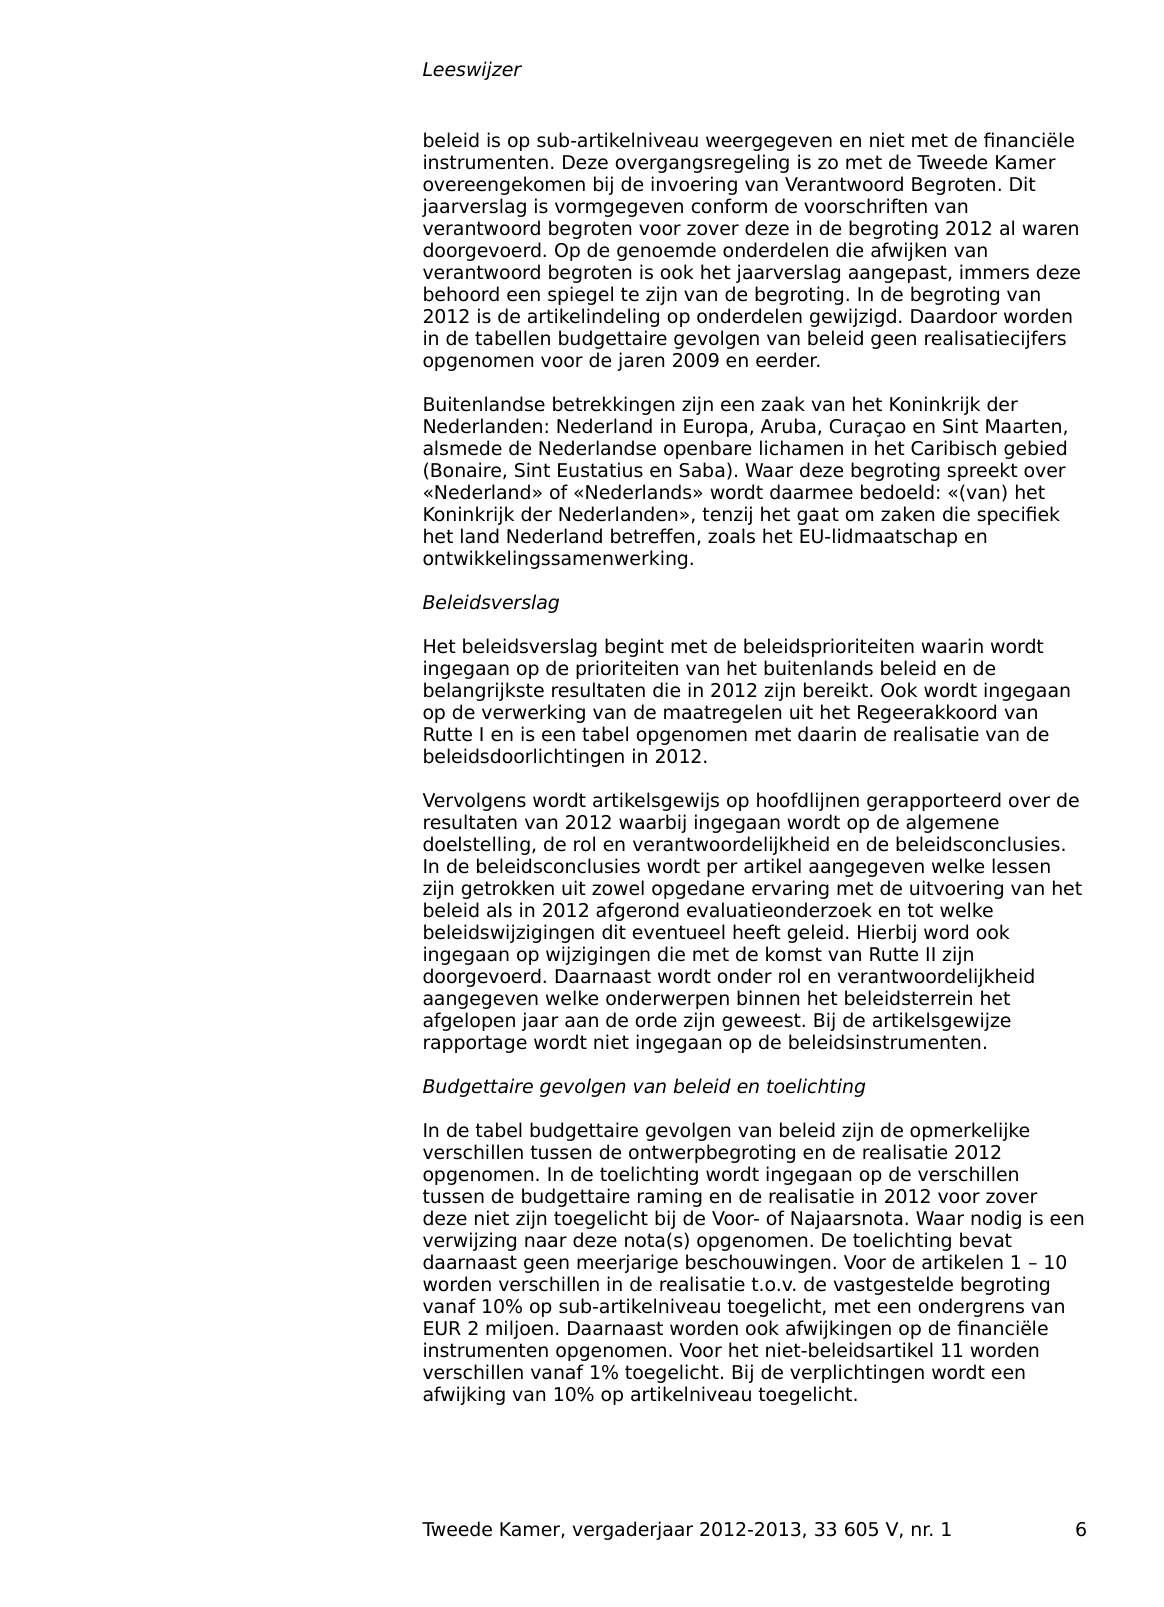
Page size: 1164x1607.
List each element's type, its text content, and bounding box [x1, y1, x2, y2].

text Vervolgens wordt artikelsgewijs op hoofdlijnen gerapporteerd over de resultaten van 2012 waarbij ingegaan wordt op de algemene doelstelling, de rol en verantwoordelijkheid en de beleidsconclusies. In de beleidsconclusies wordt per artikel aangegeven welke lessen zijn getrokken uit zowel opgedane ervaring met de uitvoering van het beleid als in 2012 afgerond evaluatieonderzoek en tot welke beleidswijzigingen dit eventueel heeft geleid. Hierbij word ook ingegaan op wijzigingen die met de komst van Rutte II zijn doorgevoerd. Daarnaast wordt onder rol en verantwoordelijkheid aangegeven welke onderwerpen binnen het beleidsterrein het afgelopen jaar aan de orde zijn geweest. Bij de artikelsgewijze rapportage wordt niet ingegaan op de beleidsinstrumenten. [422, 790, 1087, 1054]
subtitle Budgettaire gevolgen van beleid en toelichting [422, 1076, 1087, 1098]
text beleid is op sub-artikelniveau weergegeven en niet met de financiële instrumenten. Deze overgangsregeling is zo met de Tweede Kamer overeengekomen bij de invoering van Verantwoord Begroten. Dit jaarverslag is vormgegeven conform de voorschriften van verantwoord begroten voor zover deze in de begroting 2012 al waren doorgevoerd. Op de genoemde onderdelen die afwijken van verantwoord begroten is ook het jaarverslag aangepast, immers deze behoord een spiegel te zijn van de begroting. In de begroting van 2012 is de artikelindeling op onderdelen gewijzigd. Daardoor worden in de tabellen budgettaire gevolgen van beleid geen realisatiecijfers opgenomen voor de jaren 2009 en eerder. [422, 130, 1087, 372]
subtitle Beleidsverslag [422, 592, 1087, 614]
text Het beleidsverslag begint met de beleidsprioriteiten waarin wordt ingegaan op de prioriteiten van het buitenlands beleid en de belangrijkste resultaten die in 2012 zijn bereikt. Ook wordt ingegaan op de verwerking van de maatregelen uit het Regeerakkoord van Rutte I en is een tabel opgenomen met daarin de realisatie van de beleidsdoorlichtingen in 2012. [422, 636, 1087, 768]
text In de tabel budgettaire gevolgen van beleid zijn de opmerkelijke verschillen tussen de ontwerpbegroting en de realisatie 2012 opgenomen. In de toelichting wordt ingegaan op de verschillen tussen de budgettaire raming en de realisatie in 2012 voor zover deze niet zijn toegelicht bij de Voor- of Najaarsnota. Waar nodig is een verwijzing naar deze nota(s) opgenomen. De toelichting bevat daarnaast geen meerjarige beschouwingen. Voor de artikelen 1 – 10 worden verschillen in de realisatie t.o.v. de vastgestelde begroting vanaf 10% op sub-artikelniveau toegelicht, met een ondergrens van EUR 2 miljoen. Daarnaast worden ook afwijkingen op de financiële instrumenten opgenomen. Voor het niet-beleidsartikel 11 worden verschillen vanaf 1% toegelicht. Bij de verplichtingen wordt een afwijking van 10% op artikelniveau toegelicht. [422, 1120, 1087, 1406]
text Buitenlandse betrekkingen zijn een zaak van het Koninkrijk der Nederlanden: Nederland in Europa, Aruba, Curaçao en Sint Maarten, alsmede de Nederlandse openbare lichamen in het Caribisch gebied (Bonaire, Sint Eustatius en Saba). Waar deze begroting spreekt over «Nederland» of «Nederlands» wordt daarmee bedoeld: «(van) het Koninkrijk der Nederlanden», tenzij het gaat om zaken die specifiek het land Nederland betreffen, zoals het EU-lidmaatschap en ontwikkelingssamenwerking. [422, 394, 1087, 570]
